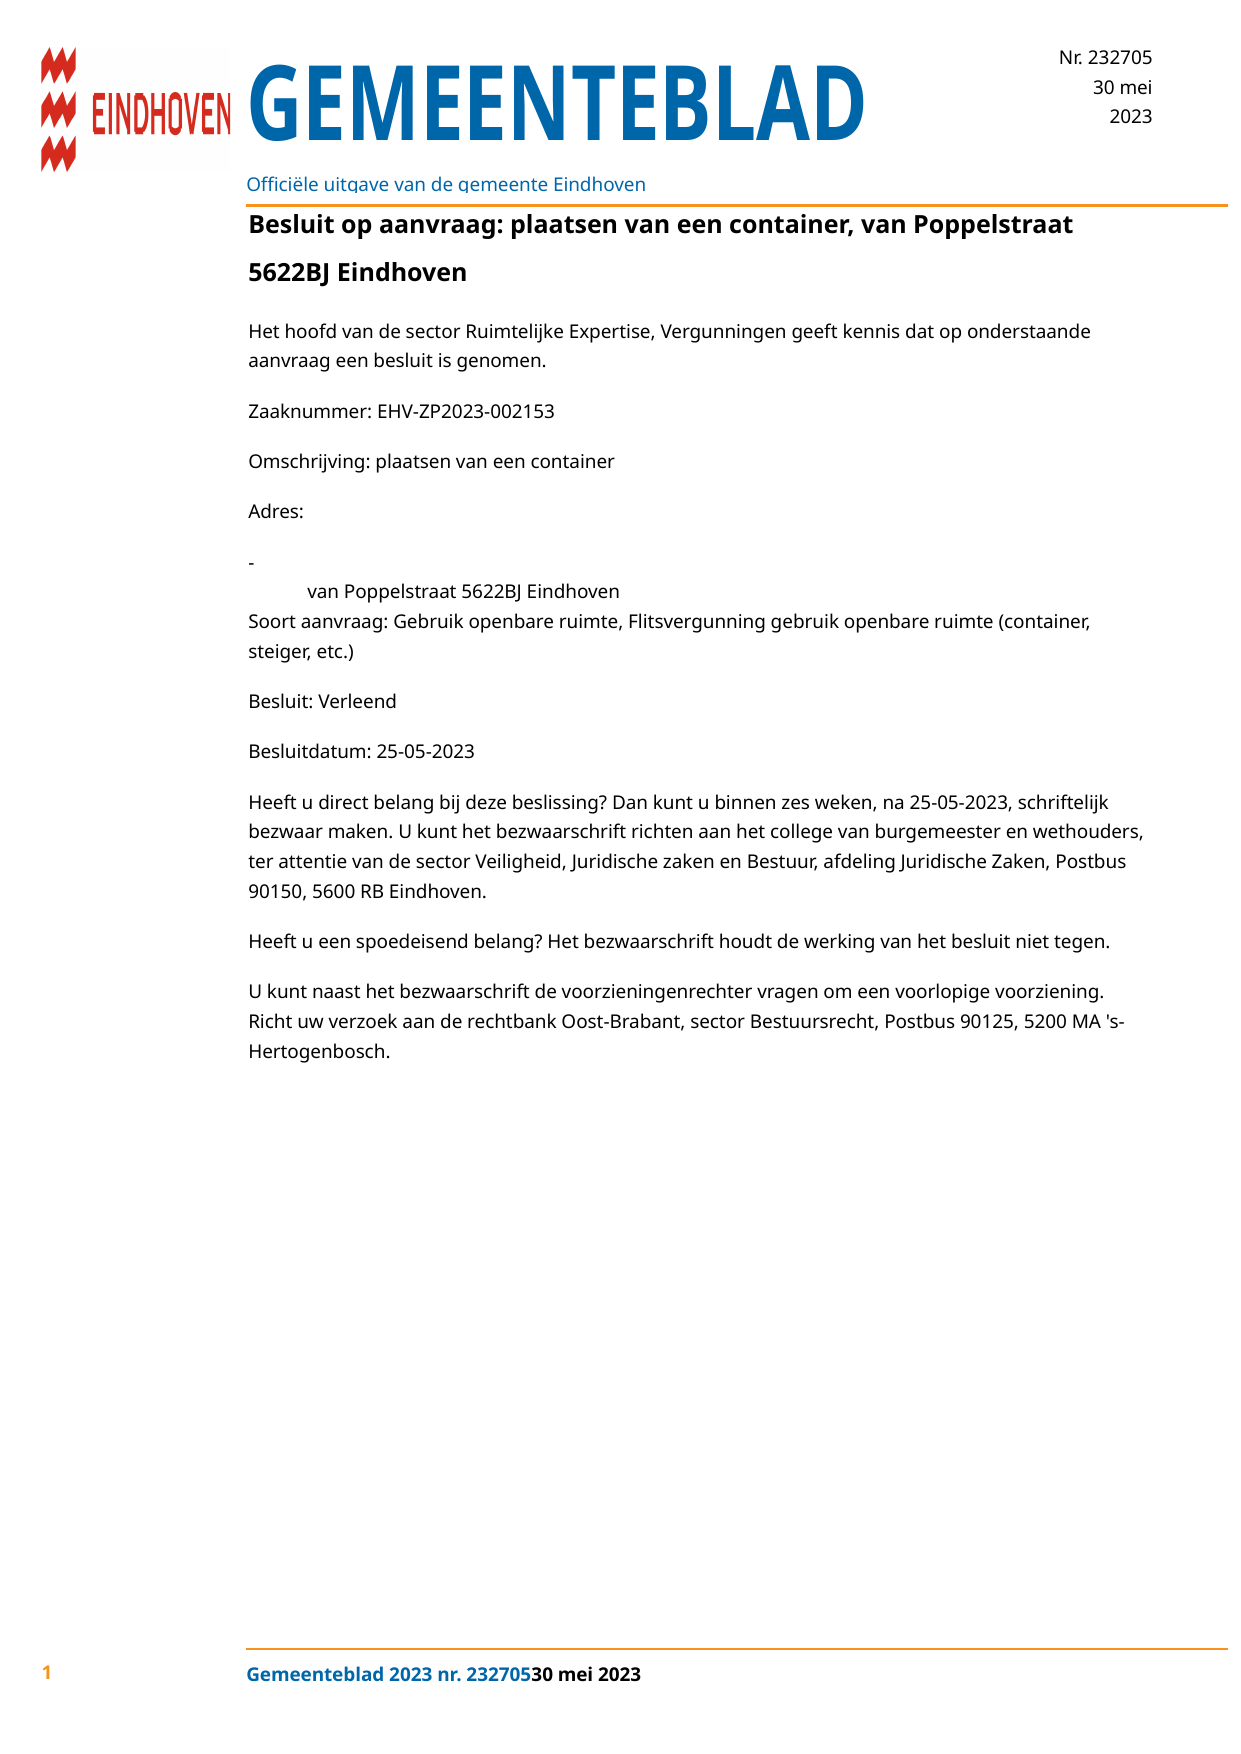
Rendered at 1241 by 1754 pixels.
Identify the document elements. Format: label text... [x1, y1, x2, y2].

text U kunt naast het bezwaarschrift de voorzieningenrechter vragen om een voorlopige voorziening. Richt uw verzoek aan de rechtbank Oost-Brabant, sector Bestuursrecht, Postbus 90125, 5200 MA 's-Hertogenbosch. [248, 979, 1152, 1064]
text Besluit: Verleend [248, 688, 1152, 714]
text Omschrijving: plaatsen van een container [248, 448, 1152, 474]
text Besluitdatum: 25-05-2023 [248, 739, 1152, 764]
text Soort aanvraag: Gebruik openbare ruimte, Flitsvergunning gebruik openbare ruimte (container, steiger, etc.) [248, 608, 1152, 664]
text Zaaknummer: EHV-ZP2023-002153 [248, 398, 1152, 424]
text Heeft u een spoedeisend belang? Het bezwaarschrift houdt de werking van het besluit niet tegen. [248, 928, 1152, 954]
picture [41, 47, 231, 172]
text Het hoofd van de sector Ruimtelijke Expertise, Vergunningen geeft kennis dat op onderstaande aanvraag een besluit is genomen. [248, 318, 1152, 373]
text Adres: [248, 499, 1152, 524]
text Besluit op aanvraag: plaatsen van een container, van Poppelstraat 5622BJ Eindhoven [248, 207, 1152, 288]
text Heeft u direct belang bij deze beslissing? Dan kunt u binnen zes weken, na 25-05-2023, schriftelijk bezwaar maken. U kunt het bezwaarschrift richten aan het college van burgemeester en wethouders, ter attentie van de sector Veiligheid, Juridische zaken en Bestuur, afdeling Juridische Zaken, Postbus 90150, 5600 RB Eindhoven. [248, 789, 1152, 904]
list van Poppelstraat 5622BJ Eindhoven [248, 579, 1152, 604]
